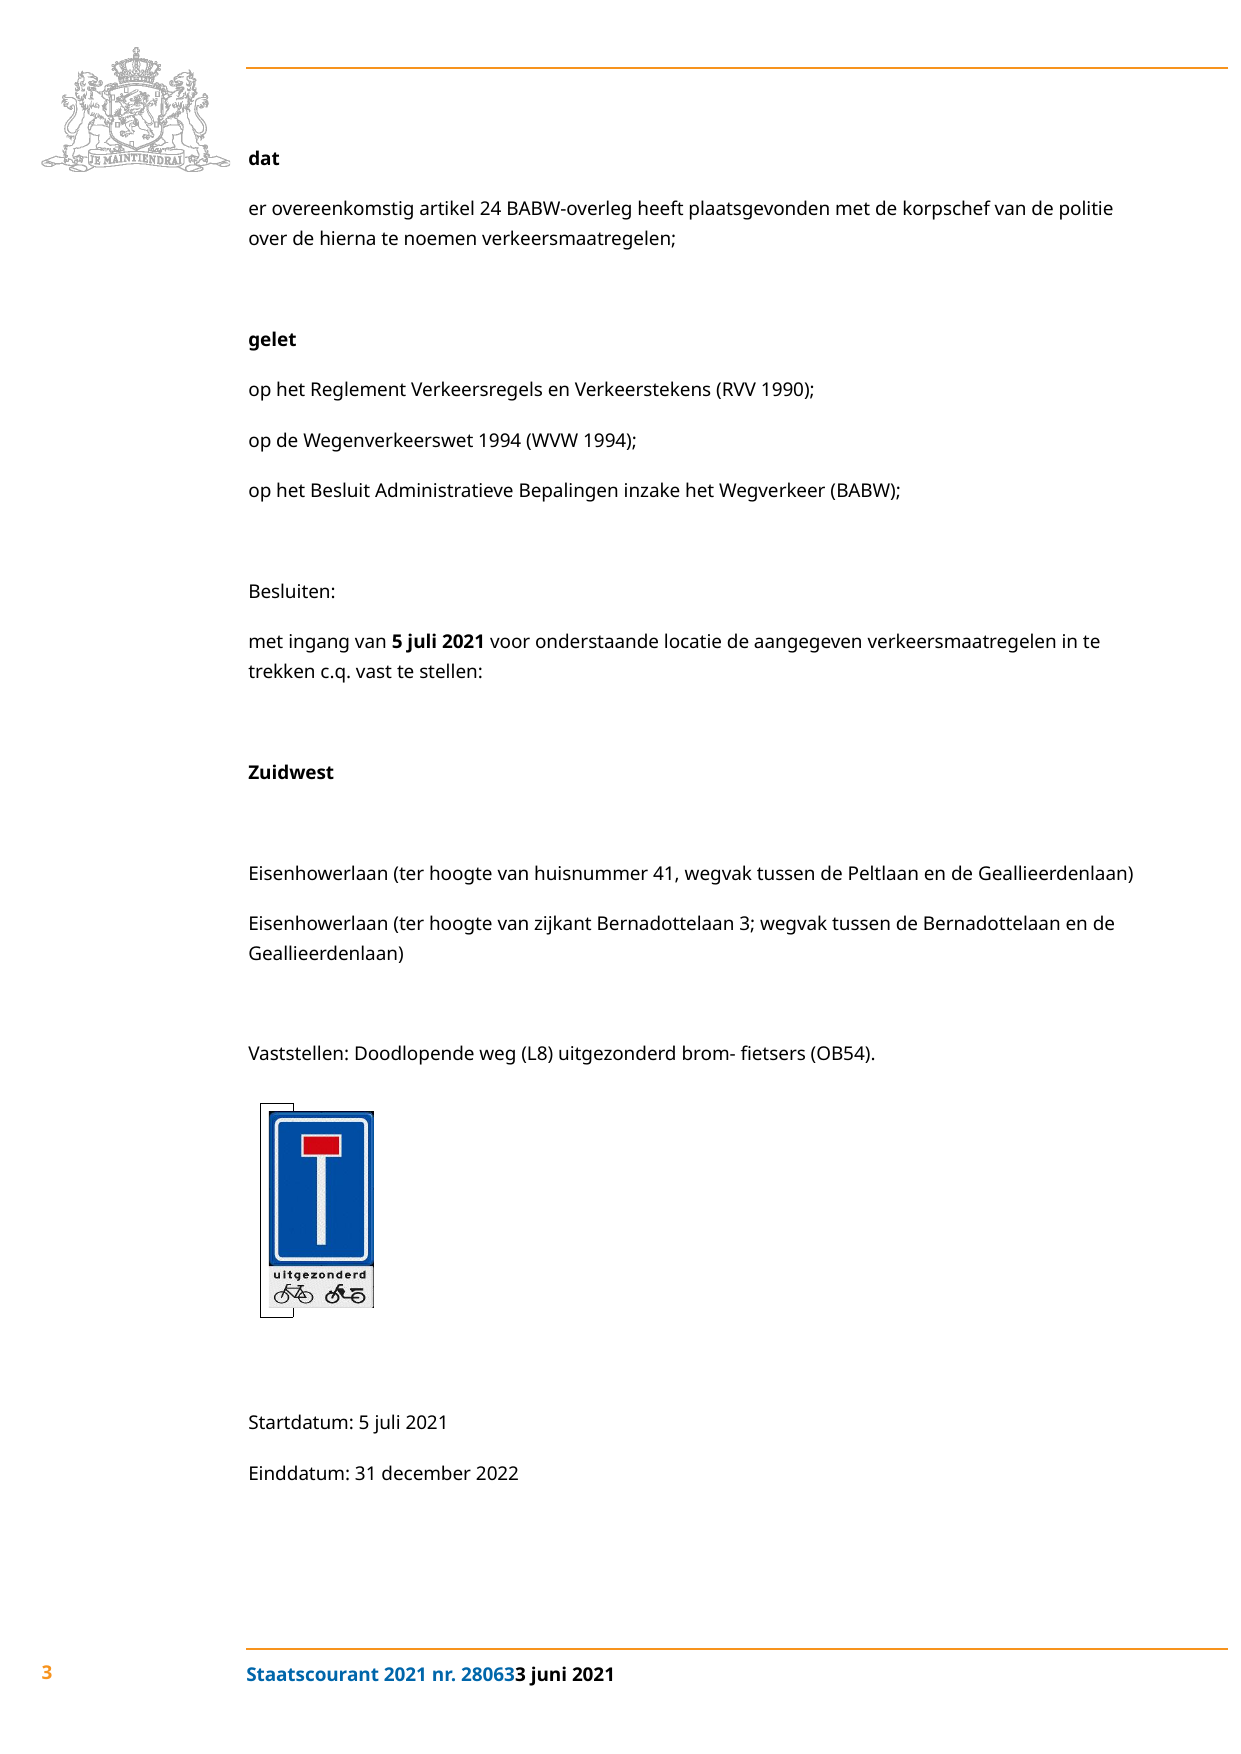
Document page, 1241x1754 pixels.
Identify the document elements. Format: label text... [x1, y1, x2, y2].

text Eisenhowerlaan (ter hoogte van huisnummer 41, wegvak tussen de Peltlaan en de Geallieerdenlaan) [248, 860, 1152, 886]
text dat [248, 145, 1152, 171]
text Besluiten: [248, 578, 1152, 604]
text Einddatum: 31 december 2022 [248, 1460, 1152, 1486]
text op het Reglement Verkeersregels en Verkeerstekens (RVV 1990); [248, 376, 1152, 402]
text Eisenhowerlaan (ter hoogte van zijkant Bernadottelaan 3; wegvak tussen de Bernadottelaan en de Geallieerdenlaan) [248, 910, 1152, 966]
text Vaststellen: Doodlopende weg (L8) uitgezonderd brom- fietsers (OB54). [248, 1041, 1152, 1066]
text op het Besluit Administratieve Bepalingen inzake het Wegverkeer (BABW); [248, 477, 1152, 503]
picture [41, 47, 231, 172]
text gelet [248, 326, 1152, 352]
text er overeenkomstig artikel 24 BABW-overleg heeft plaatsgevonden met de korpschef van de politie over de hierna te noemen verkeersmaatregelen; [248, 196, 1152, 251]
text met ingang van 5 juli 2021 voor onderstaande locatie de aangegeven verkeersmaatregelen in te trekken c.q. vast te stellen: [248, 628, 1152, 684]
text Startdatum: 5 juli 2021 [248, 1409, 1152, 1435]
text op de Wegenverkeerswet 1994 (WVW 1994); [248, 427, 1152, 453]
picture [268, 1111, 374, 1308]
text Zuidwest [248, 759, 1152, 785]
